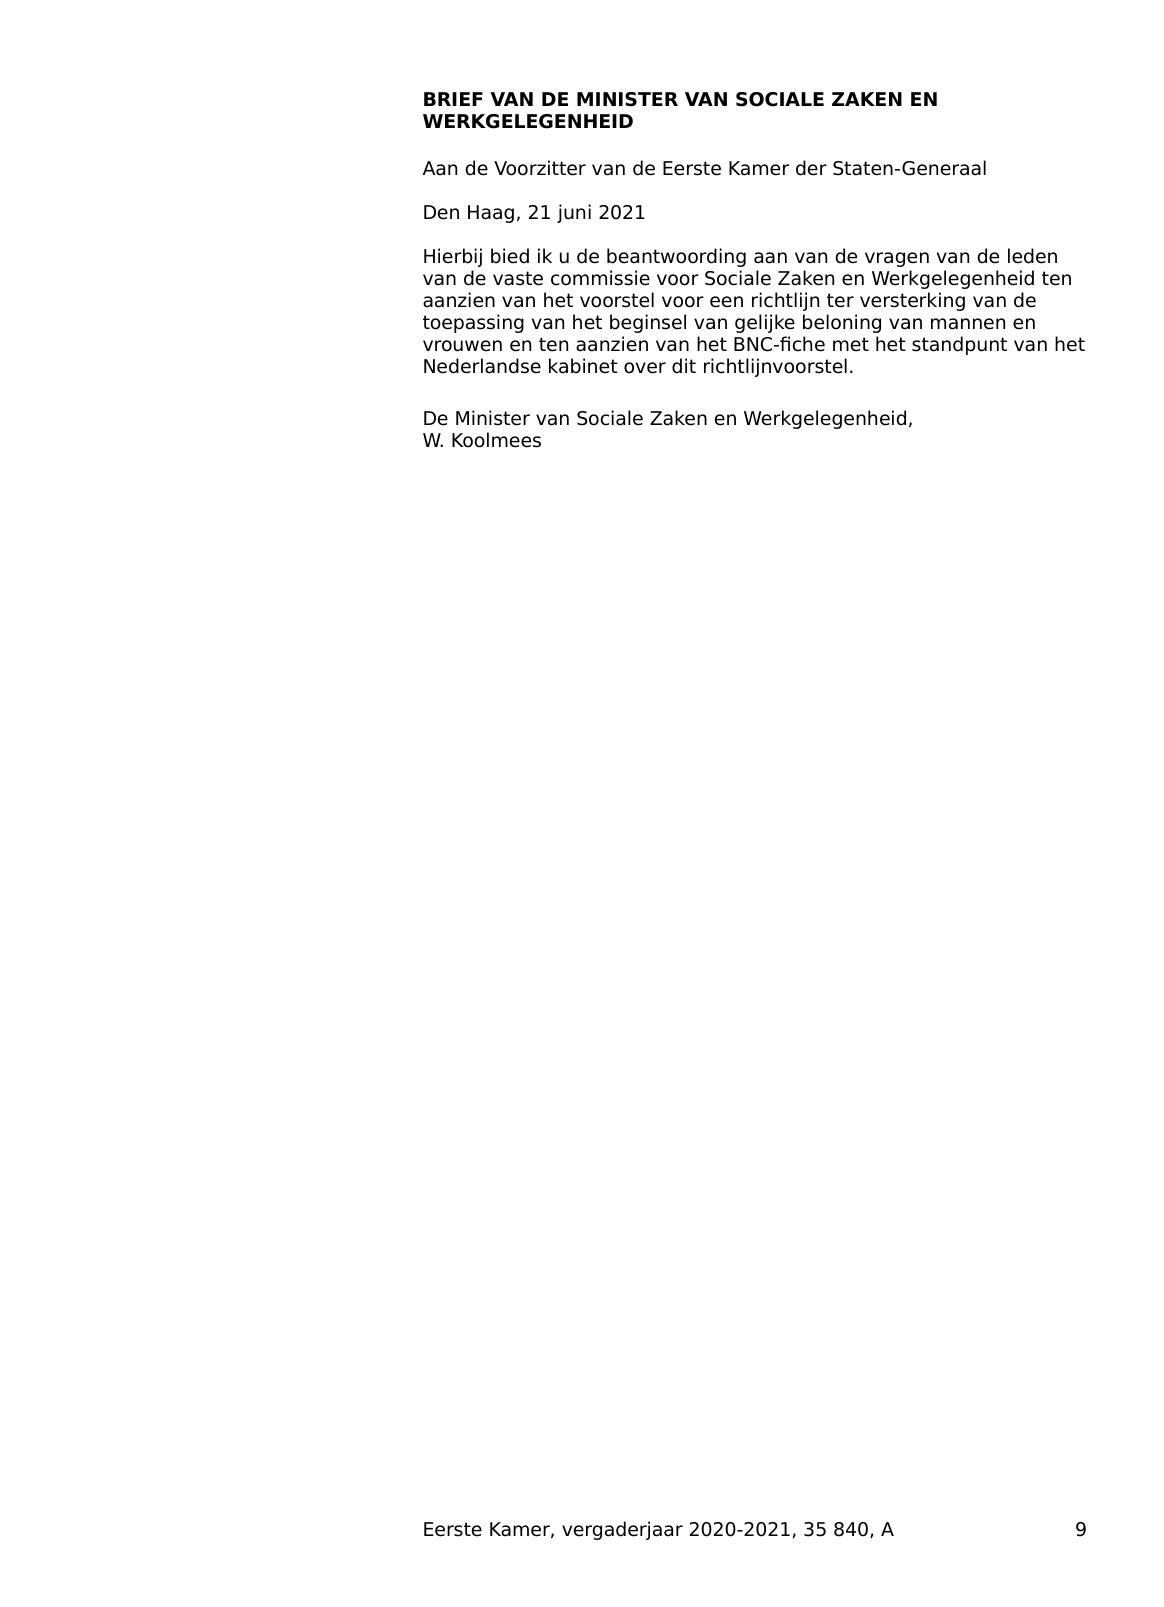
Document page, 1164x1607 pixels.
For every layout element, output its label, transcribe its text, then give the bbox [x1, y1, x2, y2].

text Den Haag, 21 juni 2021 [422, 202, 1087, 224]
subtitle BRIEF VAN DE MINISTER VAN SOCIALE ZAKEN EN WERKGELEGENHEID [422, 89, 1087, 133]
text Aan de Voorzitter van de Eerste Kamer der Staten-Generaal [422, 158, 1087, 180]
text Hierbij bied ik u de beantwoording aan van de vragen van de leden van de vaste commissie voor Sociale Zaken en Werkgelegenheid ten aanzien van het voorstel voor een richtlijn ter versterking van de toepassing van het beginsel van gelijke beloning van mannen en vrouwen en ten aanzien van het BNC-fiche met het standpunt van het Nederlandse kabinet over dit richtlijnvoorstel. [422, 246, 1087, 378]
text De Minister van Sociale Zaken en Werkgelegenheid, W. Koolmees [422, 408, 1087, 452]
